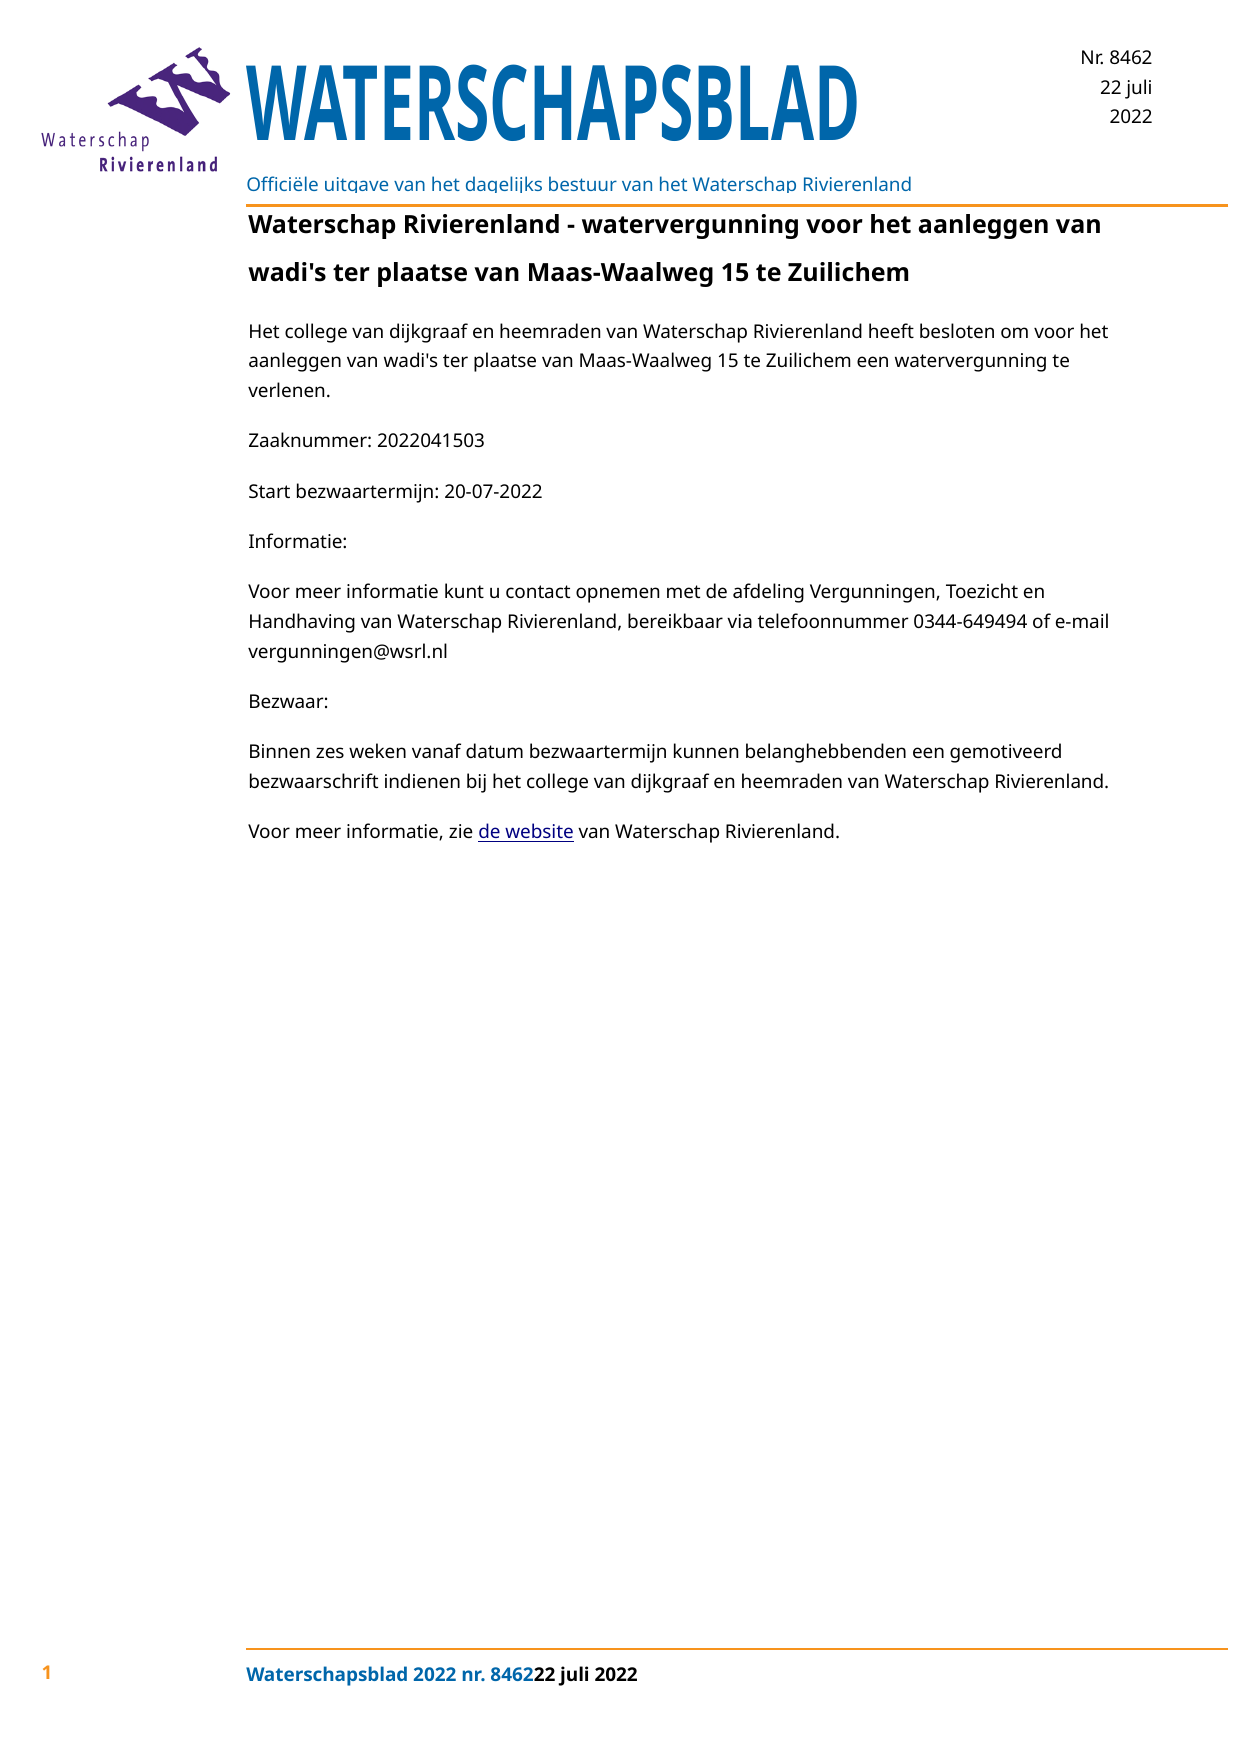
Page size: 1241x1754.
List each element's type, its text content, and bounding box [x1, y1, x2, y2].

text Het college van dijkgraaf en heemraden van Waterschap Rivierenland heeft besloten om voor het aanleggen van wadi's ter plaatse van Maas-Waalweg 15 te Zuilichem een watervergunning te verlenen. [248, 318, 1152, 403]
text Start bezwaartermijn: 20-07-2022 [248, 478, 1152, 504]
text Voor meer informatie kunt u contact opnemen met de afdeling Vergunningen, Toezicht en Handhaving van Waterschap Rivierenland, bereikbaar via telefoonnummer 0344-649494 of e-mail vergunningen@wsrl.nl [248, 579, 1152, 664]
picture [41, 47, 231, 172]
text Binnen zes weken vanaf datum bezwaartermijn kunnen belanghebbenden een gemotiveerd bezwaarschrift indienen bij het college van dijkgraaf en heemraden van Waterschap Rivierenland. [248, 739, 1152, 794]
text Informatie: [248, 528, 1152, 554]
text Bezwaar: [248, 688, 1152, 714]
text Waterschap Rivierenland - watervergunning voor het aanleggen van wadi's ter plaatse van Maas-Waalweg 15 te Zuilichem [248, 207, 1152, 288]
text Zaaknummer: 2022041503 [248, 427, 1152, 453]
text Voor meer informatie, zie de website van Waterschap Rivierenland. [248, 819, 1152, 844]
